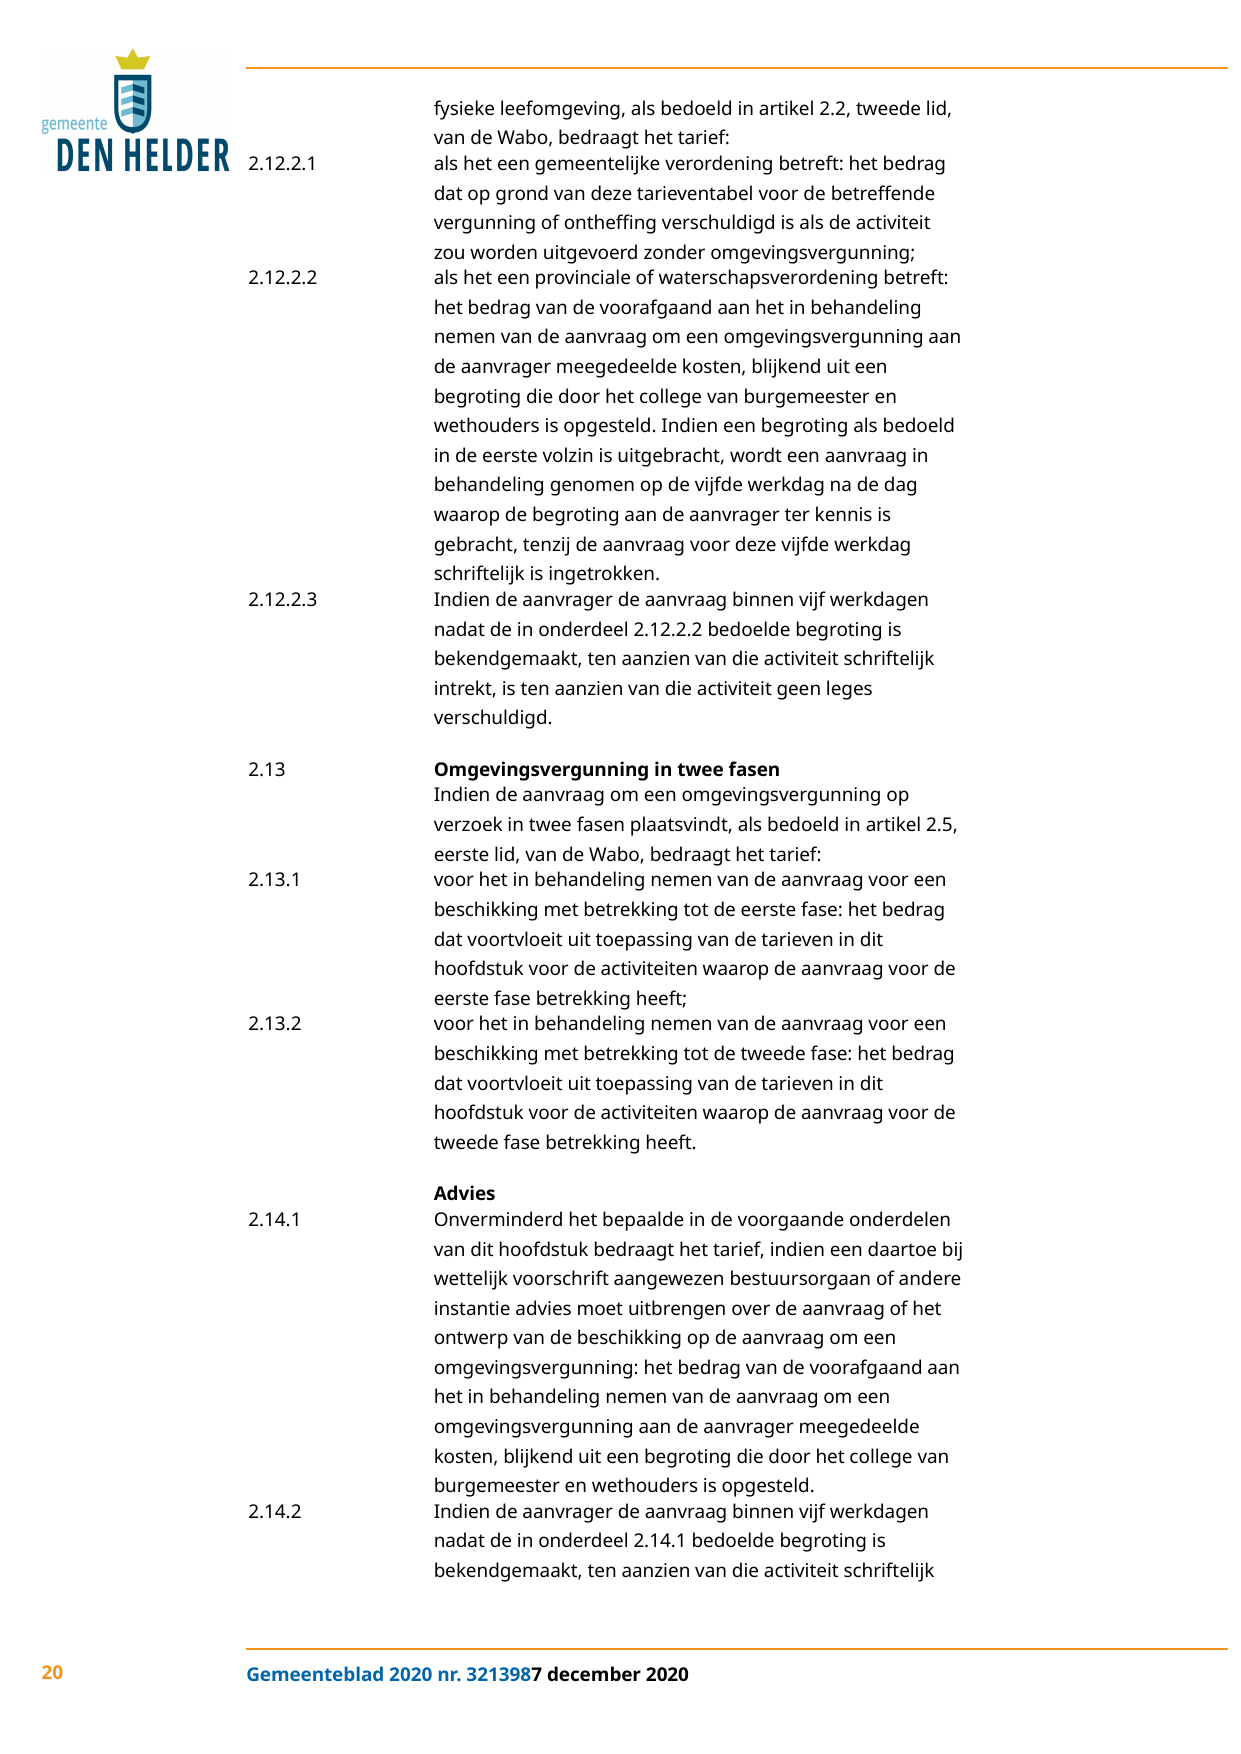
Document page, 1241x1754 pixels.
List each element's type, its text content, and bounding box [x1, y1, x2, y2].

table_cell voor het in behandeling nemen van de aanvraag voor een beschikking met betrekking tot de tweede fase: het bedrag dat voortvloeit uit toepassing van de tarieven in dit hoofdstuk voor de activiteiten waarop de aanvraag voor de tweede fase betrekking heeft. [434, 1011, 966, 1155]
picture [220, 160, 224, 172]
table_cell [966, 1498, 1152, 1583]
table_cell [434, 730, 966, 756]
table_cell 2.13.2 [248, 1011, 433, 1155]
picture [100, 154, 106, 172]
table_cell 2.12.2.2 [248, 265, 433, 586]
table_cell 2.14.2 [248, 1498, 433, 1583]
table_cell [248, 1155, 433, 1180]
table_cell [248, 730, 433, 756]
table_cell [966, 730, 1152, 756]
table_cell als het een provinciale of waterschapsverordening betreft: het bedrag van de voorafgaand aan het in behandeling nemen van de aanvraag om een omgevingsvergunning aan de aanvrager meegedeelde kosten, blijkend uit een begroting die door het college van burgemeester en wethouders is opgesteld. Indien een begroting als bedoeld in de eerste volzin is uitgebracht, wordt een aanvraag in behandeling genomen op de vijfde werkdag na de dag waarop de begroting aan de aanvrager ter kennis is gebracht, tenzij de aanvraag voor deze vijfde werkdag schriftelijk is ingetrokken. [434, 265, 966, 586]
table_cell Advies [434, 1180, 966, 1206]
table_cell Omgevingsvergunning in twee fasen [434, 756, 966, 782]
table_cell [966, 867, 1152, 1011]
picture [41, 47, 231, 172]
table_cell 2.12.2.1 [248, 150, 433, 264]
table_cell [966, 265, 1152, 586]
picture [130, 157, 135, 172]
table_cell [966, 782, 1152, 867]
table_cell [966, 1206, 1152, 1498]
table_cell [966, 95, 1152, 150]
table_cell [248, 1180, 433, 1206]
table_cell [434, 1155, 966, 1180]
table_cell 2.13 [248, 756, 433, 782]
table_cell [248, 782, 433, 867]
table_cell Indien de aanvraag om een omgevingsvergunning op verzoek in twee fasen plaatsvindt, als bedoeld in artikel 2.5, eerste lid, van de Wabo, bedraagt het tarief: [434, 782, 966, 867]
table_cell [966, 150, 1152, 264]
table_cell als het een gemeentelijke verordening betreft: het bedrag dat op grond van deze tarieventabel voor de betreffende vergunning of ontheffing verschuldigd is als de activiteit zou worden uitgevoerd zonder omgevingsvergunning; [434, 150, 966, 264]
table_cell Indien de aanvrager de aanvraag binnen vijf werkdagen nadat de in onderdeel 2.14.1 bedoelde begroting is bekendgemaakt, ten aanzien van die activiteit schriftelijk [434, 1498, 966, 1583]
table_cell Onverminderd het bepaalde in de voorgaande onderdelen van dit hoofdstuk bedraagt het tarief, indien een daartoe bij wettelijk voorschrift aangewezen bestuursorgaan of andere instantie advies moet uitbrengen over de aanvraag of het ontwerp van de beschikking op de aanvraag om een omgevingsvergunning: het bedrag van de voorafgaand aan het in behandeling nemen van de aanvraag om een omgevingsvergunning aan de aanvrager meegedeelde kosten, blijkend uit een begroting die door het college van burgemeester en wethouders is opgesteld. [434, 1206, 966, 1498]
table_cell [966, 1155, 1152, 1180]
picture [182, 144, 187, 165]
table_cell [966, 586, 1152, 730]
table_cell 2.14.1 [248, 1206, 433, 1498]
table_cell [966, 756, 1152, 782]
table_cell 2.13.1 [248, 867, 433, 1011]
table_cell voor het in behandeling nemen van de aanvraag voor een beschikking met betrekking tot de eerste fase: het bedrag dat voortvloeit uit toepassing van de tarieven in dit hoofdstuk voor de activiteiten waarop de aanvraag voor de eerste fase betrekking heeft; [434, 867, 966, 1011]
picture [63, 144, 68, 165]
table_cell [966, 1011, 1152, 1155]
table_cell fysieke leefomgeving, als bedoeld in artikel 2.2, tweede lid, van de Wabo, bedraagt het tarief: [434, 95, 966, 150]
table_cell [966, 1180, 1152, 1206]
table_cell [248, 95, 433, 150]
table_cell Indien de aanvrager de aanvraag binnen vijf werkdagen nadat de in onderdeel 2.12.2.2 bedoelde begroting is bekendgemaakt, ten aanzien van die activiteit schriftelijk intrekt, is ten aanzien van die activiteit geen leges verschuldigd. [434, 586, 966, 730]
table_cell 2.12.2.3 [248, 586, 433, 730]
